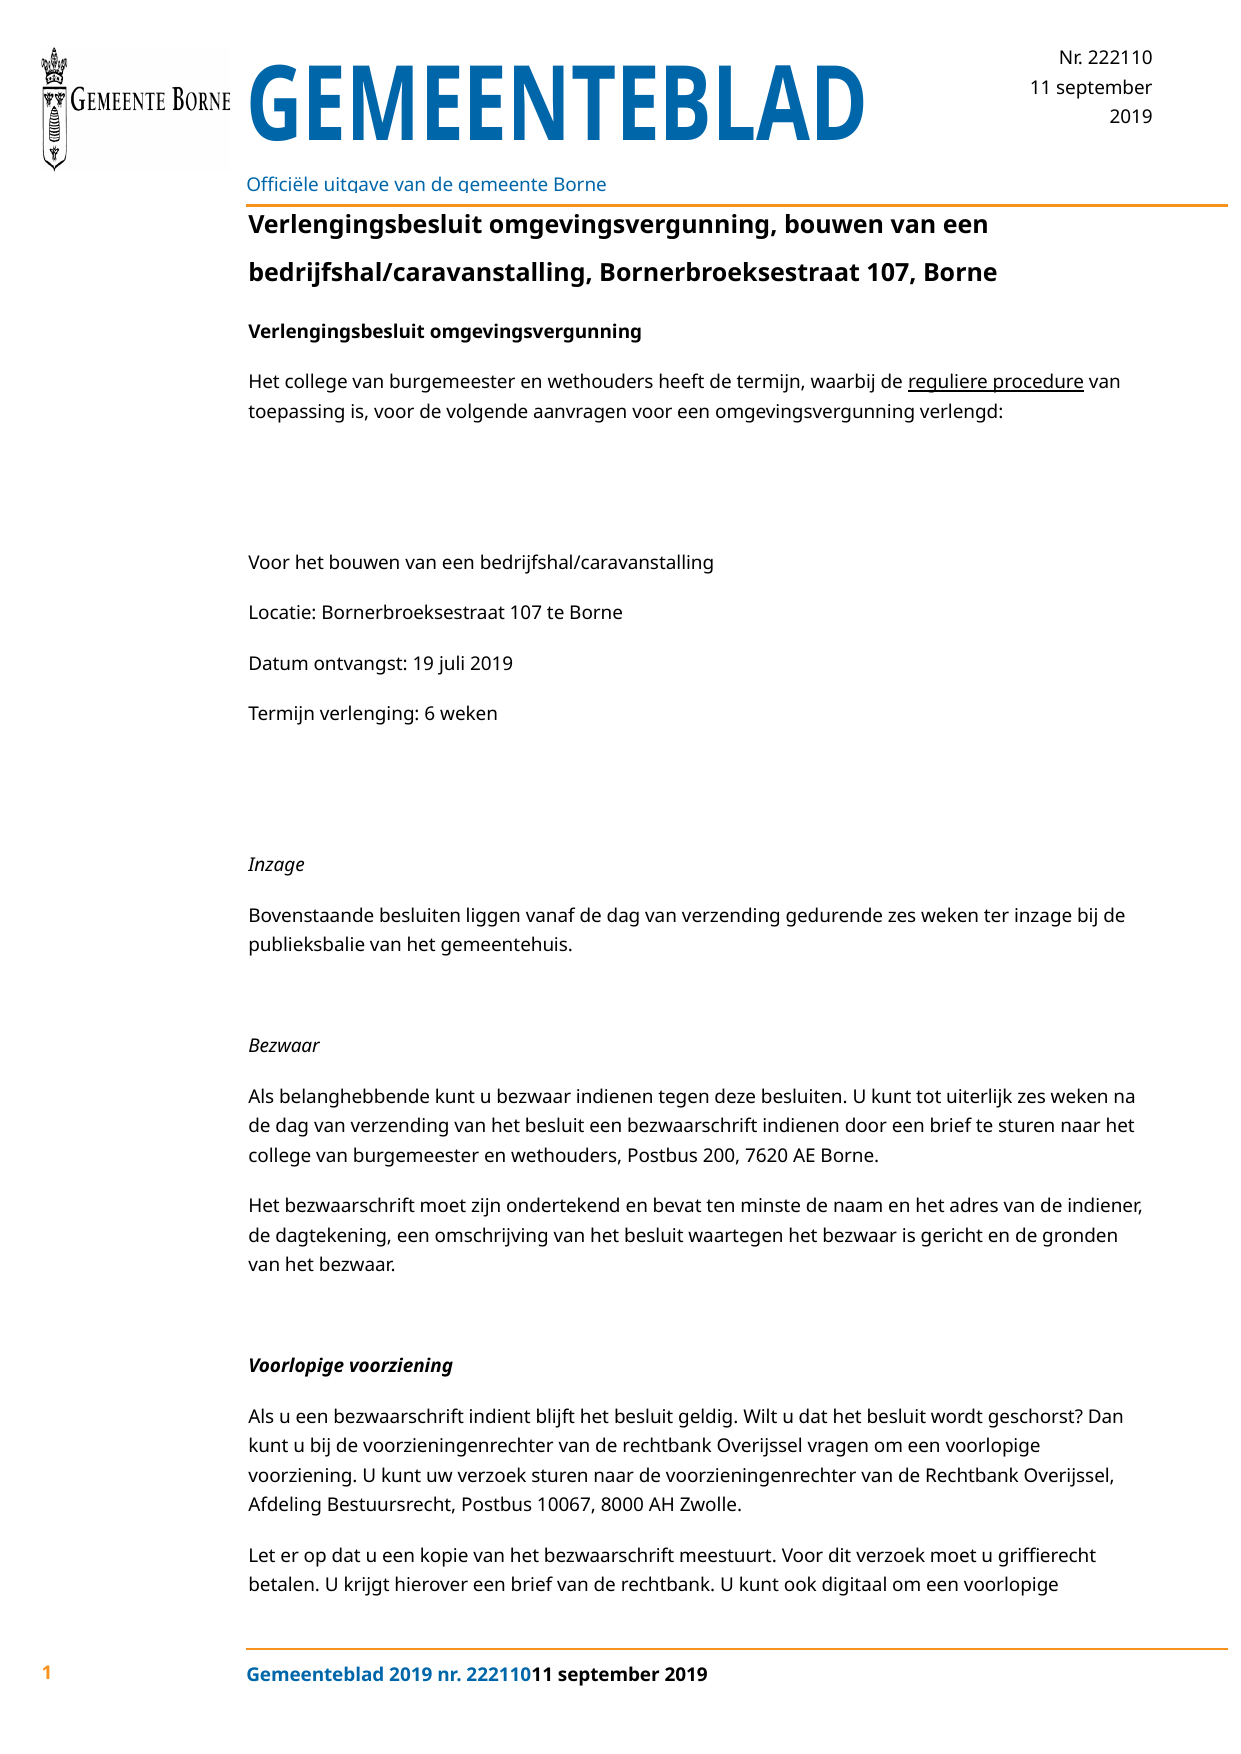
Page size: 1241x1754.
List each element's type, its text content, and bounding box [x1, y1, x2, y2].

text Voorlopige voorziening [248, 1352, 1152, 1378]
text Verlengingsbesluit omgevingsvergunning, bouwen van een bedrijfshal/caravanstalling, Bornerbroeksestraat 107, Borne [248, 207, 1152, 288]
picture [41, 47, 231, 172]
text Inzage [248, 852, 1152, 877]
text Locatie: Bornerbroeksestraat 107 te Borne [248, 599, 1152, 625]
text Als belanghebbende kunt u bezwaar indienen tegen deze besluiten. U kunt tot uiterlijk zes weken na de dag van verzending van het besluit een bezwaarschrift indienen door een brief te sturen naar het college van burgemeester en wethouders, Postbus 200, 7620 AE Borne. [248, 1083, 1152, 1168]
text Het college van burgemeester en wethouders heeft de termijn, waarbij de reguliere procedure van toepassing is, voor de volgende aanvragen voor een omgevingsvergunning verlengd: [248, 368, 1152, 424]
text Voor het bouwen van een bedrijfshal/caravanstalling [248, 549, 1152, 575]
text Let er op dat u een kopie van het bezwaarschrift meestuurt. Voor dit verzoek moet u griffierecht betalen. U krijgt hierover een brief van de rechtbank. U kunt ook digitaal om een voorlopige [248, 1542, 1152, 1597]
text Datum ontvangst: 19 juli 2019 [248, 650, 1152, 676]
text Als u een bezwaarschrift indient blijft het besluit geldig. Wilt u dat het besluit wordt geschorst? Dan kunt u bij de voorzieningenrechter van de rechtbank Overijssel vragen om een voorlopige voorziening. U kunt uw verzoek sturen naar de voorzieningenrechter van de Rechtbank Overijssel, Afdeling Bestuursrecht, Postbus 10067, 8000 AH Zwolle. [248, 1403, 1152, 1517]
text Bezwaar [248, 1032, 1152, 1058]
text Bovenstaande besluiten liggen vanaf de dag van verzending gedurende zes weken ter inzage bij de publieksbalie van het gemeentehuis. [248, 902, 1152, 957]
text Termijn verlenging: 6 weken [248, 700, 1152, 726]
text Verlengingsbesluit omgevingsvergunning [248, 318, 1152, 344]
text Het bezwaarschrift moet zijn ondertekend en bevat ten minste de naam en het adres van de indiener, de dagtekening, een omschrijving van het besluit waartegen het bezwaar is gericht en de gronden van het bezwaar. [248, 1192, 1152, 1277]
